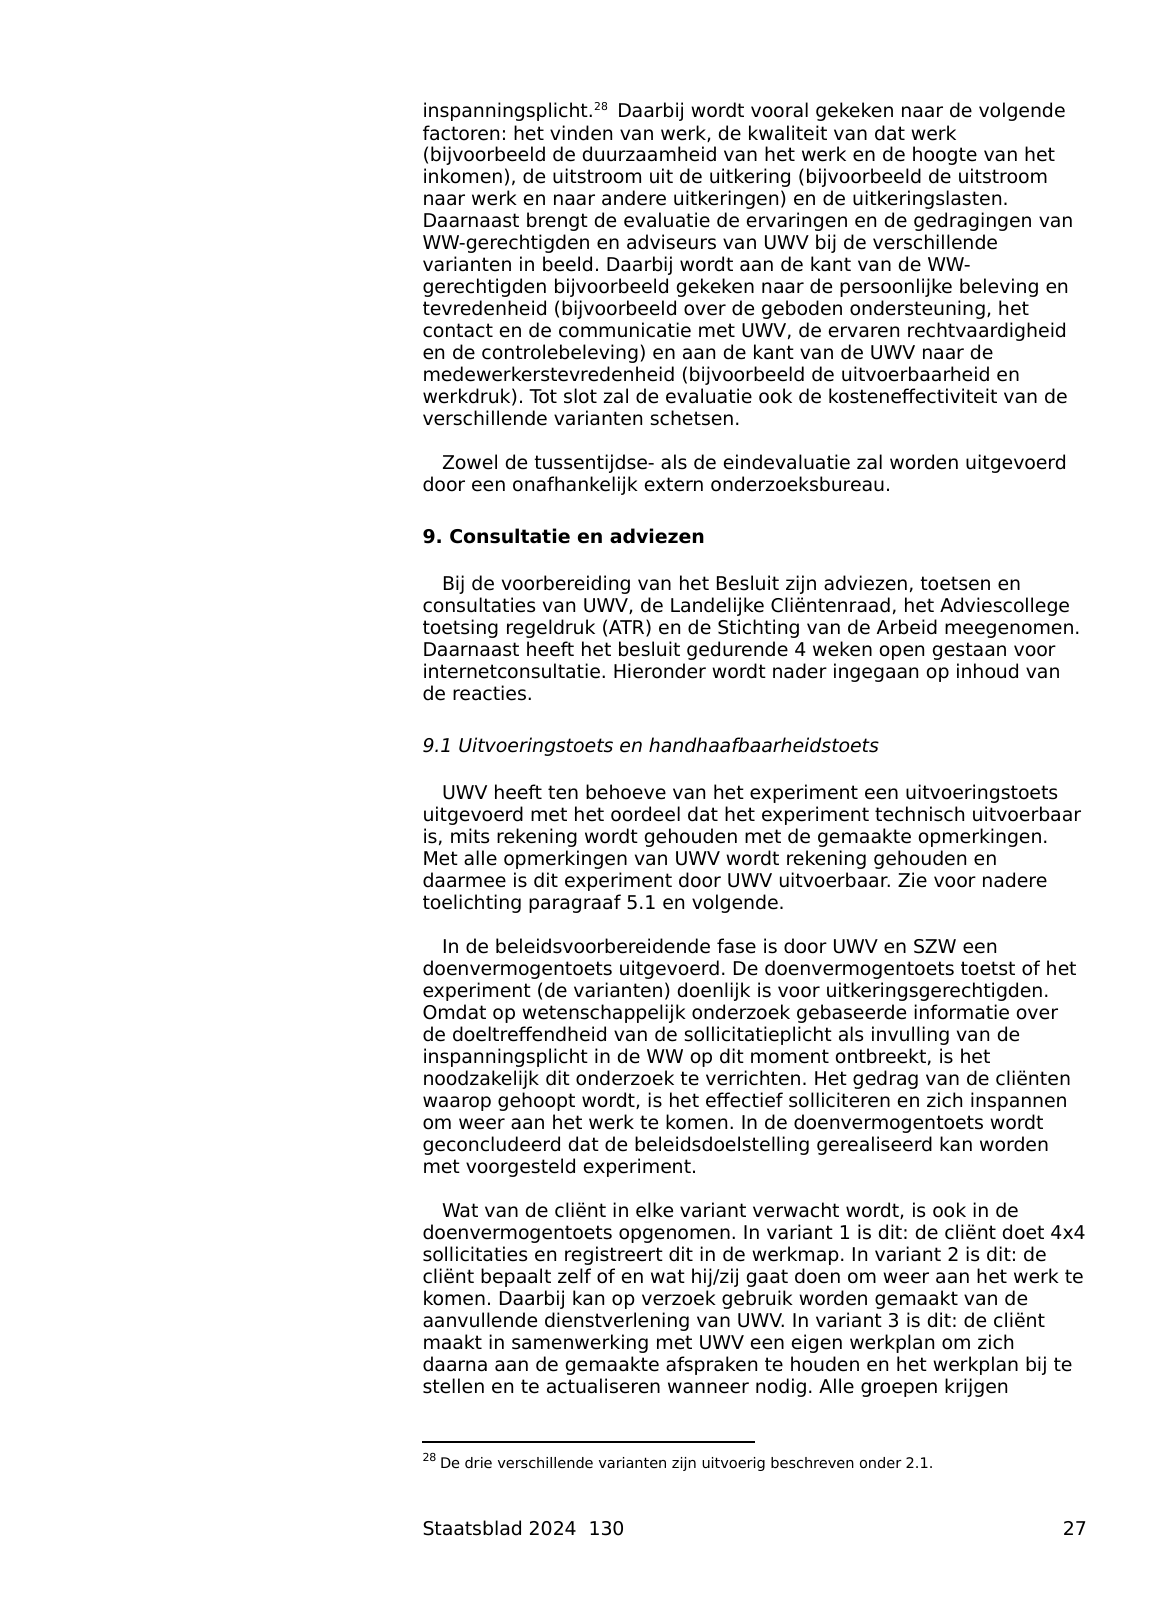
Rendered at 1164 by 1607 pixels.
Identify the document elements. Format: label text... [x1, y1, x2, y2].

subtitle 9. Consultatie en adviezen [422, 526, 1087, 548]
text Wat van de cliënt in elke variant verwacht wordt, is ook in de doenvermogentoets opgenomen. In variant 1 is dit: de cliënt doet 4x4 sollicitaties en registreert dit in de werkmap. In variant 2 is dit: de cliënt bepaalt zelf of en wat hij/zij gaat doen om weer aan het werk te komen. Daarbij kan op verzoek gebruik worden gemaakt van de aanvullende dienstverlening van UWV. In variant 3 is dit: de cliënt maakt in samenwerking met UWV een eigen werkplan om zich daarna aan de gemaakte afspraken te houden en het werkplan bij te stellen en te actualiseren wanneer nodig. Alle groepen krijgen [422, 1200, 1087, 1398]
text Bij de voorbereiding van het Besluit zijn adviezen, toetsen en consultaties van UWV, de Landelijke Cliëntenraad, het Adviescollege toetsing regeldruk (ATR) en de Stichting van de Arbeid meegenomen. Daarnaast heeft het besluit gedurende 4 weken open gestaan voor internetconsultatie. Hieronder wordt nader ingegaan op inhoud van de reacties. [422, 573, 1087, 705]
text UWV heeft ten behoeve van het experiment een uitvoeringstoets uitgevoerd met het oordeel dat het experiment technisch uitvoerbaar is, mits rekening wordt gehouden met de gemaakte opmerkingen. Met alle opmerkingen van UWV wordt rekening gehouden en daarmee is dit experiment door UWV uitvoerbaar. Zie voor nadere toelichting paragraaf 5.1 en volgende. [422, 782, 1087, 914]
text Zowel de tussentijdse- als de eindevaluatie zal worden uitgevoerd door een onafhankelijk extern onderzoeksbureau. [422, 452, 1087, 496]
subtitle 9.1 Uitvoeringstoets en handhaafbaarheidstoets [422, 735, 1087, 757]
text inspanningsplicht. Daarbij wordt vooral gekeken naar de volgende factoren: het vinden van werk, de kwaliteit van dat werk (bijvoorbeeld de duurzaamheid van het werk en de hoogte van het inkomen), de uitstroom uit de uitkering (bijvoorbeeld de uitstroom naar werk en naar andere uitkeringen) en de uitkeringslasten. Daarnaast brengt de evaluatie de ervaringen en de gedragingen van WW-gerechtigden en adviseurs van UWV bij de verschillende varianten in beeld. Daarbij wordt aan de kant van de WW-gerechtigden bijvoorbeeld gekeken naar de persoonlijke beleving en tevredenheid (bijvoorbeeld over de geboden ondersteuning, het contact en de communicatie met UWV, de ervaren rechtvaardigheid en de controlebeleving) en aan de kant van de UWV naar de medewerkerstevredenheid (bijvoorbeeld de uitvoerbaarheid en werkdruk). Tot slot zal de evaluatie ook de kosteneffectiviteit van de verschillende varianten schetsen. [422, 100, 1087, 430]
text De drie verschillende varianten zijn uitvoerig beschreven onder 2.1. [422, 1451, 1087, 1473]
text In de beleidsvoorbereidende fase is door UWV en SZW een doenvermogentoets uitgevoerd. De doenvermogentoets toetst of het experiment (de varianten) doenlijk is voor uitkeringsgerechtigden. Omdat op wetenschappelijk onderzoek gebaseerde informatie over de doeltreffendheid van de sollicitatieplicht als invulling van de inspanningsplicht in de WW op dit moment ontbreekt, is het noodzakelijk dit onderzoek te verrichten. Het gedrag van de cliënten waarop gehoopt wordt, is het effectief solliciteren en zich inspannen om weer aan het werk te komen. In de doenvermogentoets wordt geconcludeerd dat de beleidsdoelstelling gerealiseerd kan worden met voorgesteld experiment. [422, 936, 1087, 1178]
